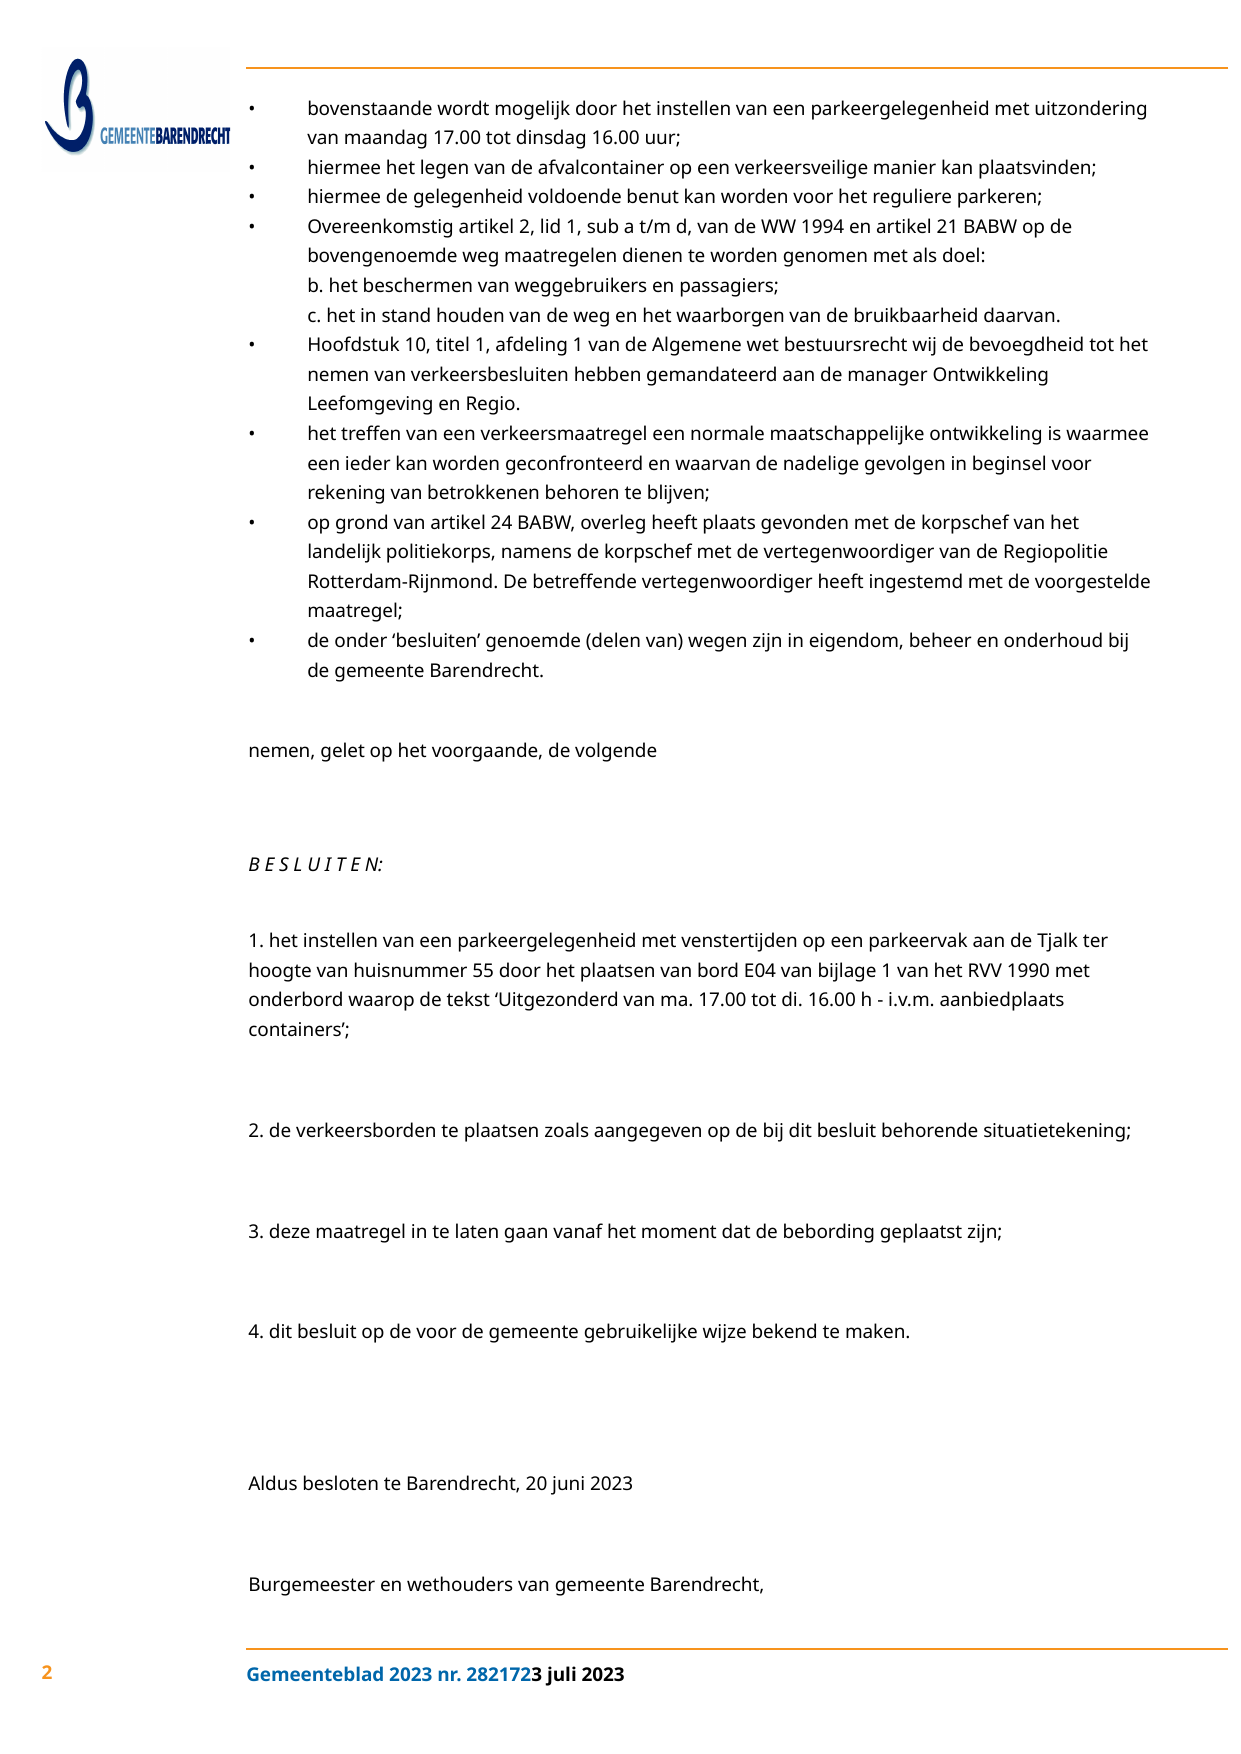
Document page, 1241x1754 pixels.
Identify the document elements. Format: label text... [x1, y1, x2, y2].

text 2. de verkeersborden te plaatsen zoals aangegeven op de bij dit besluit behorende situatietekening; [248, 1117, 1152, 1143]
text nemen, gelet op het voorgaande, de volgende [248, 737, 1152, 763]
text Aldus besloten te Barendrecht, 20 juni 2023 [248, 1470, 1152, 1496]
list het treffen van een verkeersmaatregel een normale maatschappelijke ontwikkeling is waarmee een ieder kan worden geconfronteerd en waarvan de nadelige gevolgen in beginsel voor rekening van betrokkenen behoren te blijven; [248, 420, 1152, 505]
text Burgemeester en wethouders van gemeente Barendrecht, [248, 1571, 1152, 1596]
picture [41, 47, 231, 172]
list Hoofdstuk 10, titel 1, afdeling 1 van de Algemene wet bestuursrecht wij de bevoegdheid tot het nemen van verkeersbesluiten hebben gemandateerd aan de manager Ontwikkeling Leefomgeving en Regio. [248, 331, 1152, 416]
text 3. deze maatregel in te laten gaan vanaf het moment dat de bebording geplaatst zijn; [248, 1218, 1152, 1243]
list op grond van artikel 24 BABW, overleg heeft plaats gevonden met de korpschef van het landelijk politiekorps, namens de korpschef met de vertegenwoordiger van de Regiopolitie Rotterdam-Rijnmond. De betreffende vertegenwoordiger heeft ingestemd met de voorgestelde maatregel; [248, 509, 1152, 623]
text B E S L U I T E N: [248, 851, 1152, 877]
list Overeenkomstig artikel 2, lid 1, sub a t/m d, van de WW 1994 en artikel 21 BABW op de bovengenoemde weg maatregelen dienen te worden genomen met als doel: [248, 213, 1152, 268]
list hiermee de gelegenheid voldoende benut kan worden voor het reguliere parkeren; [248, 183, 1152, 209]
list c. het in stand houden van de weg en het waarborgen van de bruikbaarheid daarvan. [248, 302, 1152, 328]
list hiermee het legen van de afvalcontainer op een verkeersveilige manier kan plaatsvinden; [248, 154, 1152, 180]
list bovenstaande wordt mogelijk door het instellen van een parkeergelegenheid met uitzondering van maandag 17.00 tot dinsdag 16.00 uur; [248, 95, 1152, 150]
text 1. het instellen van een parkeergelegenheid met venstertijden op een parkeervak aan de Tjalk ter hoogte van huisnummer 55 door het plaatsen van bord E04 van bijlage 1 van het RVV 1990 met onderbord waarop de tekst ‘Uitgezonderd van ma. 17.00 tot di. 16.00 h - i.v.m. aanbiedplaats containers’; [248, 927, 1152, 1042]
list de onder ‘besluiten’ genoemde (delen van) wegen zijn in eigendom, beheer en onderhoud bij de gemeente Barendrecht. [248, 627, 1152, 683]
list b. het beschermen van weggebruikers en passagiers; [248, 272, 1152, 298]
text 4. dit besluit op de voor de gemeente gebruikelijke wijze bekend te maken. [248, 1319, 1152, 1344]
